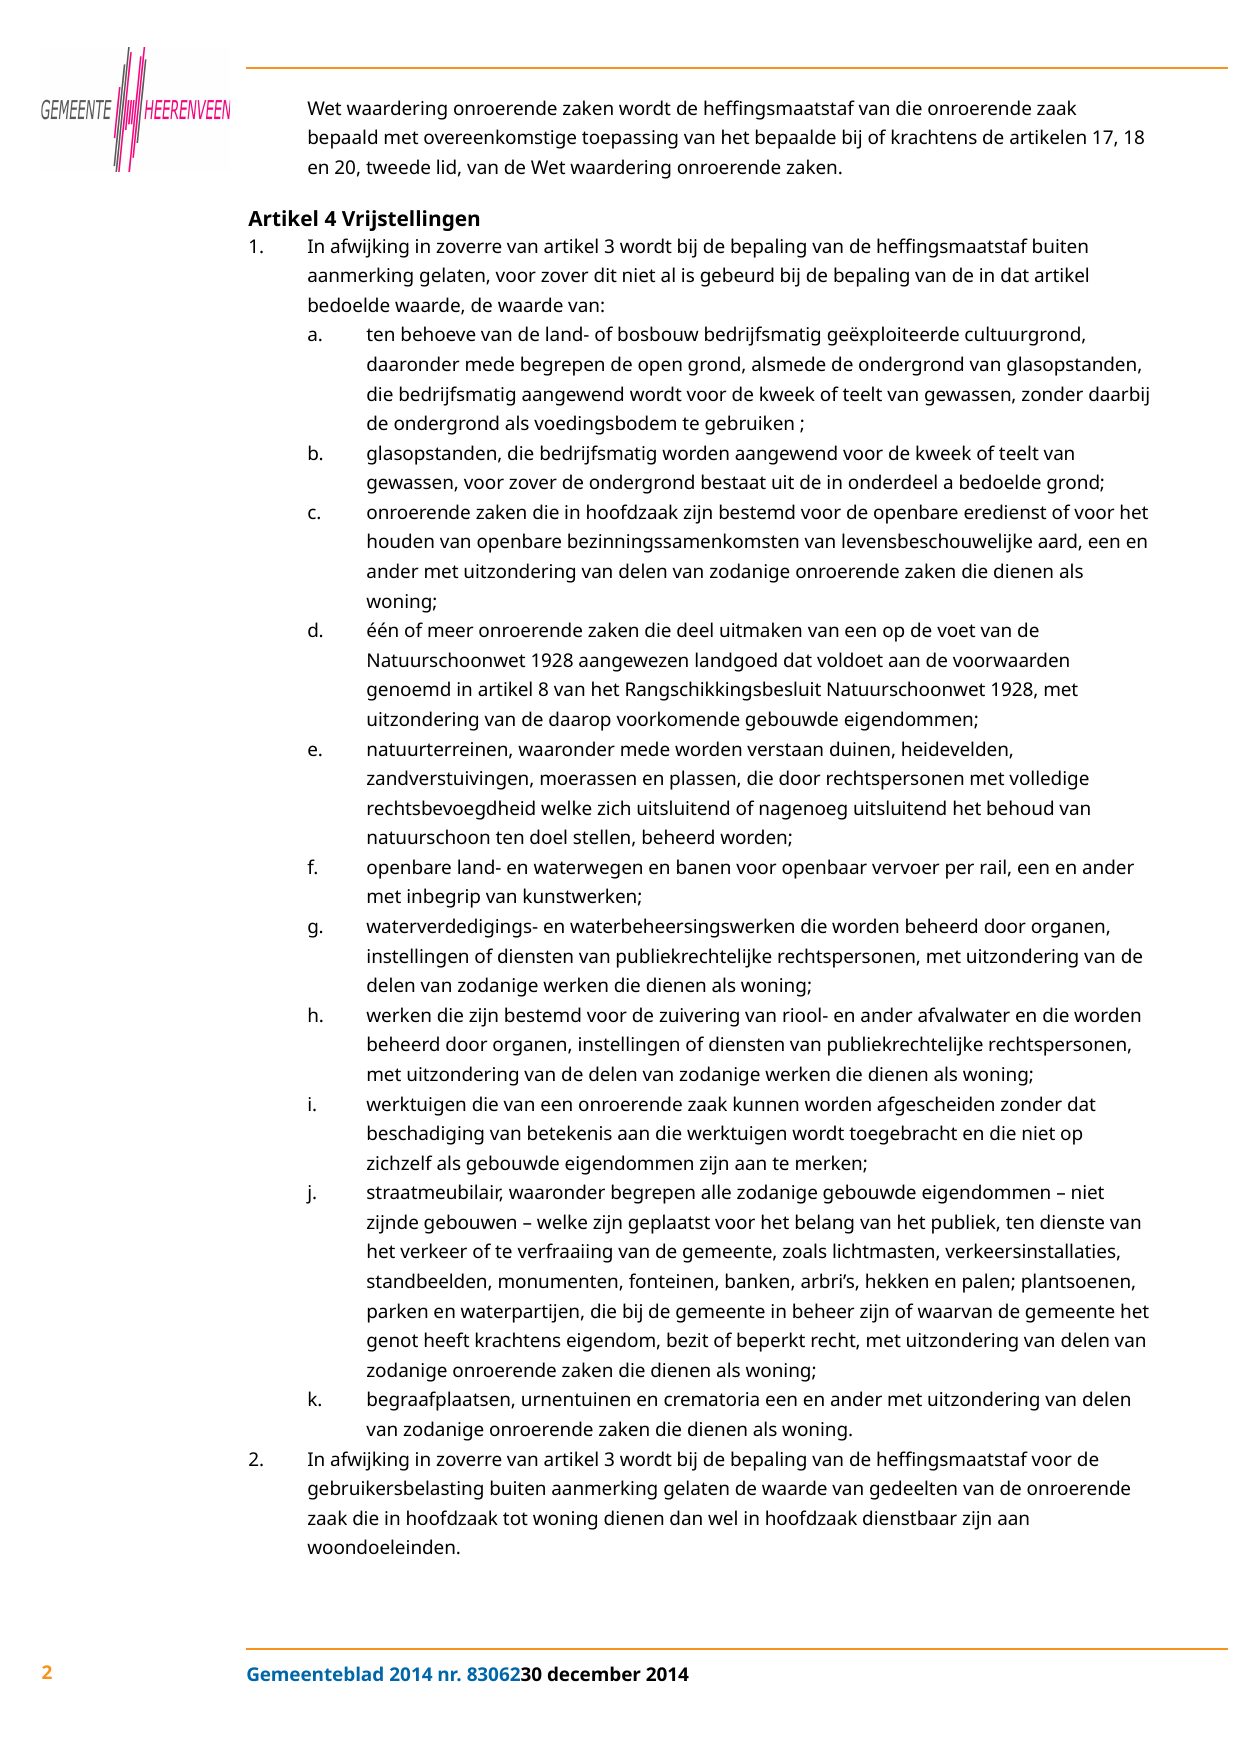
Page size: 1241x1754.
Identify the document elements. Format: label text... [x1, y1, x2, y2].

list begraafplaatsen, urnentuinen en crematoria een en ander met uitzondering van delen van zodanige onroerende zaken die dienen als woning. [307, 1387, 1152, 1442]
list onroerende zaken die in hoofdzaak zijn bestemd voor de openbare eredienst of voor het houden van openbare bezinningssamenkomsten van levensbeschouwelijke aard, een en ander met uitzondering van delen van zodanige onroerende zaken die dienen als woning; [307, 499, 1152, 613]
text Artikel 4 Vrijstellingen [248, 204, 1152, 233]
picture [41, 47, 231, 172]
list werktuigen die van een onroerende zaak kunnen worden afgescheiden zonder dat beschadiging van betekenis aan die werktuigen wordt toegebracht en die niet op zichzelf als gebouwde eigendommen zijn aan te merken; [307, 1091, 1152, 1176]
list ten behoeve van de land- of bosbouw bedrijfsmatig geëxploiteerde cultuurgrond, daaronder mede begrepen de open grond, alsmede de ondergrond van glasopstanden, die bedrijfsmatig aangewend wordt voor de kweek of teelt van gewassen, zonder daarbij de ondergrond als voedingsbodem te gebruiken ; [307, 322, 1152, 436]
list natuurterreinen, waaronder mede worden verstaan duinen, heidevelden, zandverstuivingen, moerassen en plassen, die door rechtspersonen met volledige rechtsbevoegdheid welke zich uitsluitend of nagenoeg uitsluitend het behoud van natuurschoon ten doel stellen, beheerd worden; [307, 736, 1152, 850]
list openbare land- en waterwegen en banen voor openbaar vervoer per rail, een en ander met inbegrip van kunstwerken; [307, 854, 1152, 909]
list In afwijking in zoverre van artikel 3 wordt bij de bepaling van de heffingsmaatstaf voor de gebruikersbelasting buiten aanmerking gelaten de waarde van gedeelten van de onroerende zaak die in hoofdzaak tot woning dienen dan wel in hoofdzaak dienstbaar zijn aan woondoeleinden. [248, 1446, 1152, 1560]
list werken die zijn bestemd voor de zuivering van riool- en ander afvalwater en die worden beheerd door organen, instellingen of diensten van publiekrechtelijke rechtspersonen, met uitzondering van de delen van zodanige werken die dienen als woning; [307, 1002, 1152, 1087]
list waterverdedigings- en waterbeheersingswerken die worden beheerd door organen, instellingen of diensten van publiekrechtelijke rechtspersonen, met uitzondering van de delen van zodanige werken die dienen als woning; [307, 913, 1152, 998]
list straatmeubilair, waaronder begrepen alle zodanige gebouwde eigendommen – niet zijnde gebouwen – welke zijn geplaatst voor het belang van het publiek, ten dienste van het verkeer of te verfraaiing van de gemeente, zoals lichtmasten, verkeersinstallaties, standbeelden, monumenten, fonteinen, banken, arbri’s, hekken en palen; plantsoenen, parken en waterpartijen, die bij de gemeente in beheer zijn of waarvan de gemeente het genot heeft krachtens eigendom, bezit of beperkt recht, met uitzondering van delen van zodanige onroerende zaken die dienen als woning; [307, 1179, 1152, 1383]
list glasopstanden, die bedrijfsmatig worden aangewend voor de kweek of teelt van gewassen, voor zover de ondergrond bestaat uit de in onderdeel a bedoelde grond; [307, 440, 1152, 495]
list één of meer onroerende zaken die deel uitmaken van een op de voet van de Natuurschoonwet 1928 aangewezen landgoed dat voldoet aan de voorwaarden genoemd in artikel 8 van het Rangschikkingsbesluit Natuurschoonwet 1928, met uitzondering van de daarop voorkomende gebouwde eigendommen; [307, 617, 1152, 732]
list Wet waardering onroerende zaken wordt de heffingsmaatstaf van die onroerende zaak bepaald met overeenkomstige toepassing van het bepaalde bij of krachtens de artikelen 17, 18 en 20, tweede lid, van de Wet waardering onroerende zaken. [248, 95, 1152, 180]
list In afwijking in zoverre van artikel 3 wordt bij de bepaling van de heffingsmaatstaf buiten aanmerking gelaten, voor zover dit niet al is gebeurd bij de bepaling van de in dat artikel bedoelde waarde, de waarde van: [248, 233, 1152, 318]
